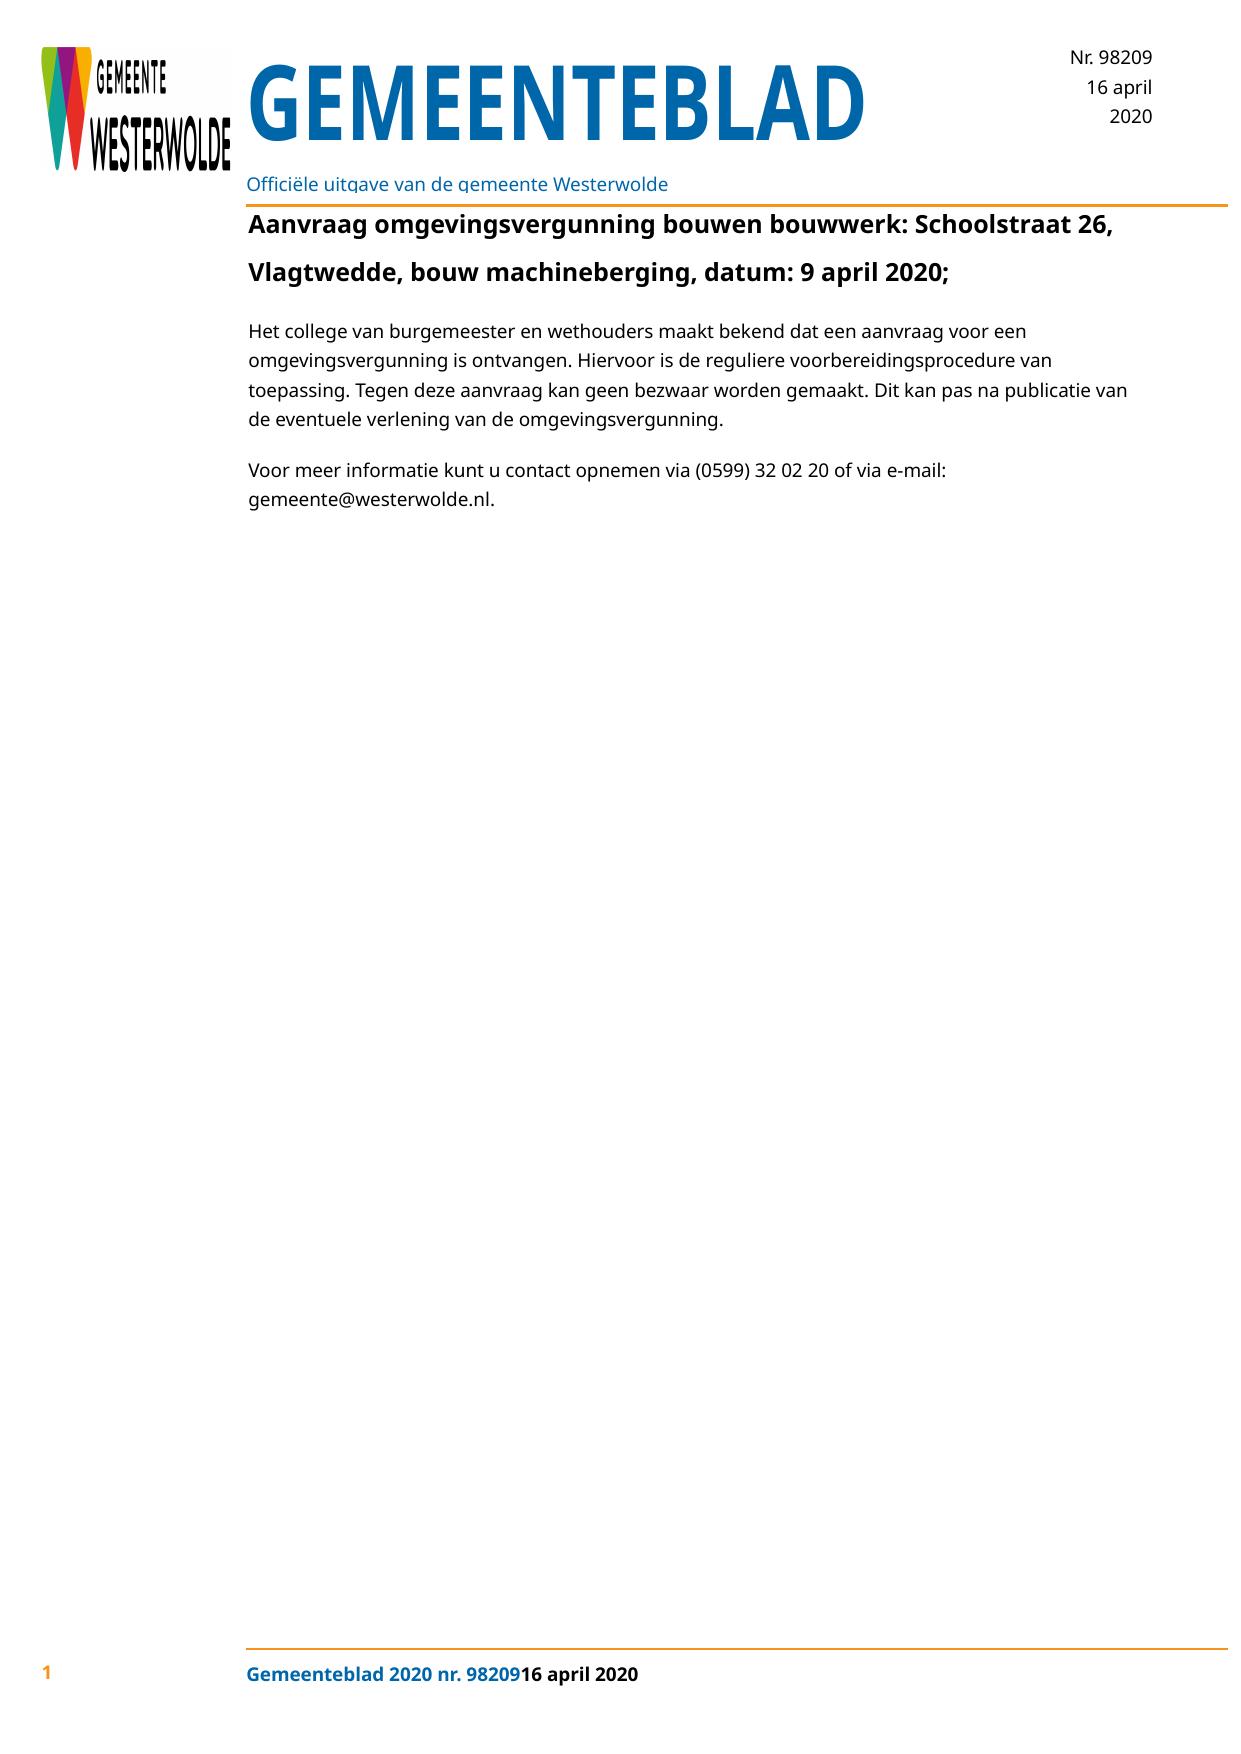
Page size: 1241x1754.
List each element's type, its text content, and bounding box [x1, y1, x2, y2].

picture [41, 47, 231, 172]
text Voor meer informatie kunt u contact opnemen via (0599) 32 02 20 of via e-mail: gemeente@westerwolde.nl. [248, 457, 1152, 512]
text Het college van burgemeester en wethouders maakt bekend dat een aanvraag voor een omgevingsvergunning is ontvangen. Hiervoor is de reguliere voorbereidingsprocedure van toepassing. Tegen deze aanvraag kan geen bezwaar worden gemaakt. Dit kan pas na publicatie van de eventuele verlening van de omgevingsvergunning. [248, 318, 1152, 432]
text Aanvraag omgevingsvergunning bouwen bouwwerk: Schoolstraat 26, Vlagtwedde, bouw machineberging, datum: 9 april 2020; [248, 207, 1152, 288]
